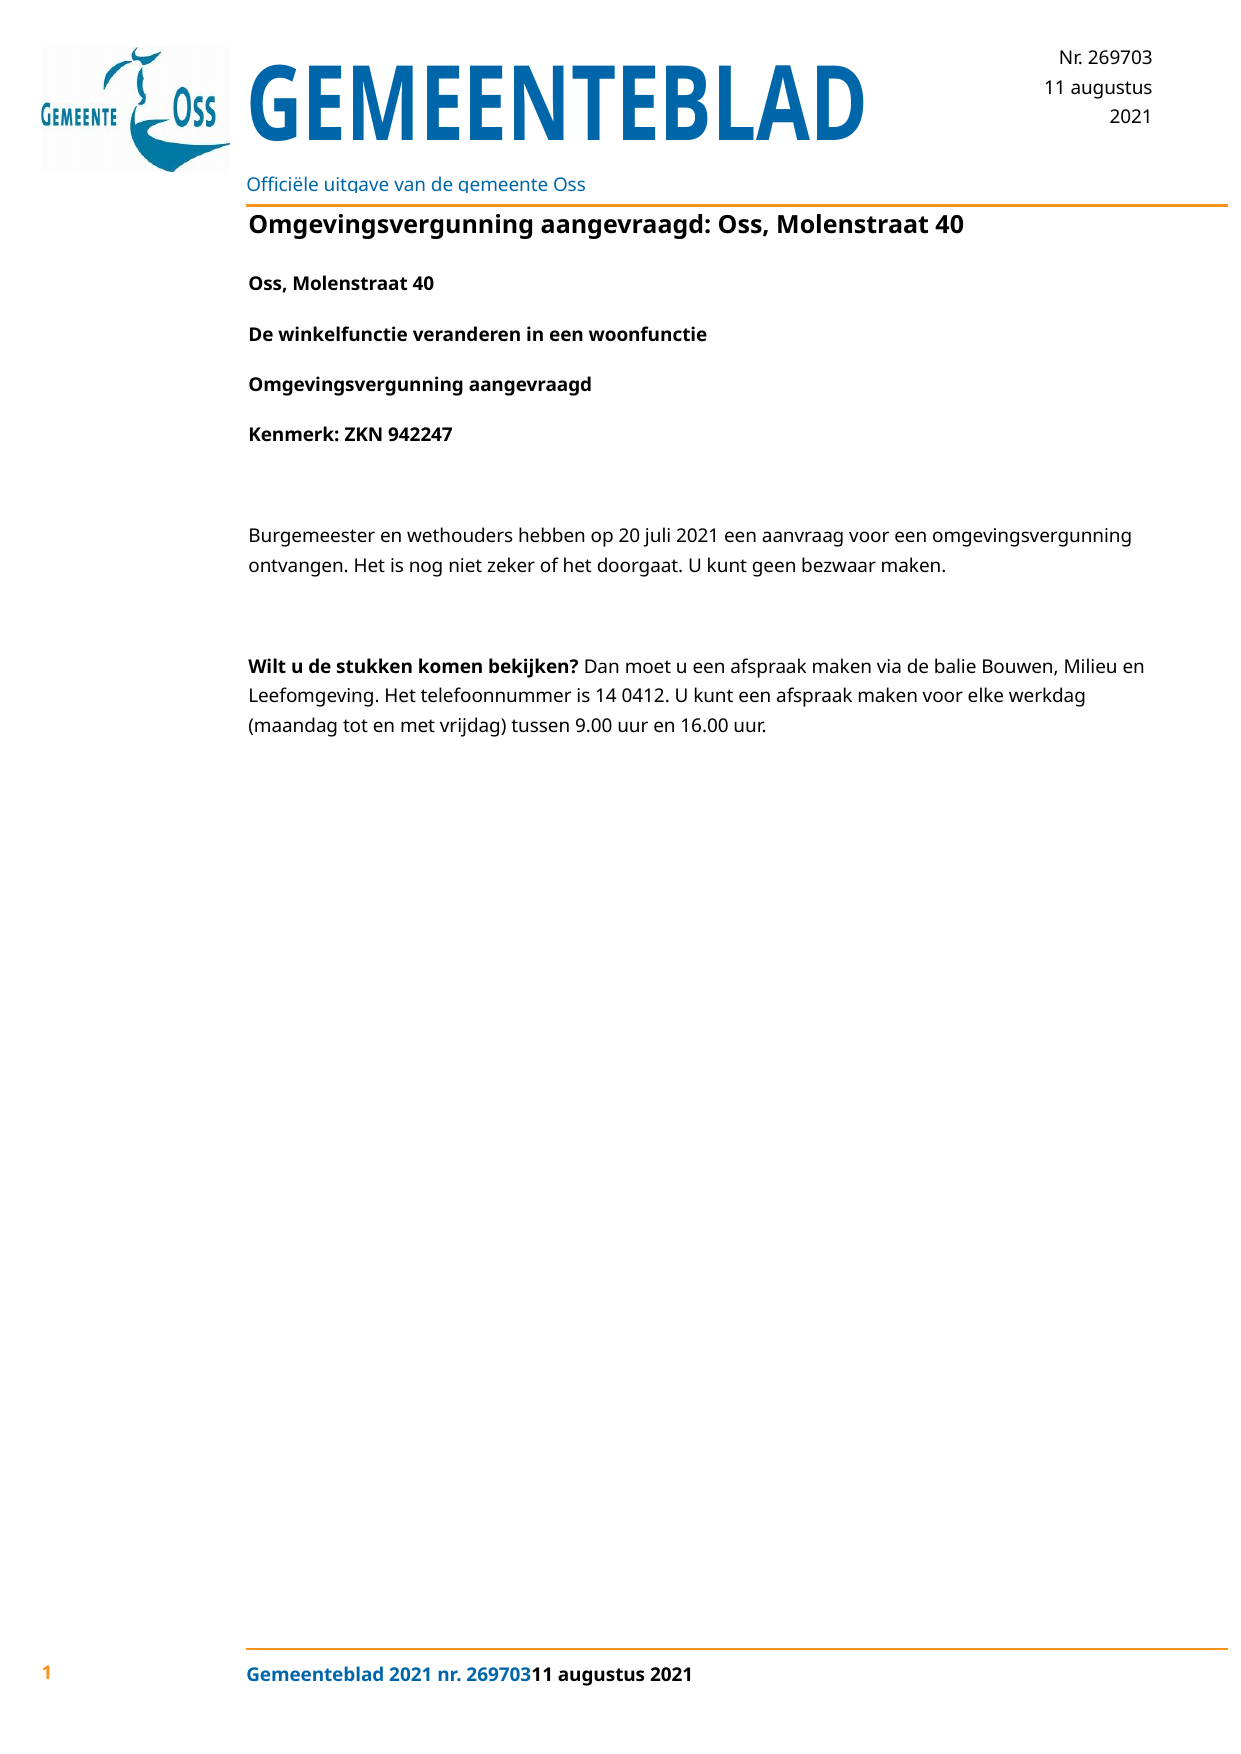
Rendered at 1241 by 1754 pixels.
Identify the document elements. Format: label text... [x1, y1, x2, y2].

text Oss, Molenstraat 40 [248, 270, 1152, 296]
text Burgemeester en wethouders hebben op 20 juli 2021 een aanvraag voor een omgevingsvergunning ontvangen. Het is nog niet zeker of het doorgaat. U kunt geen bezwaar maken. [248, 522, 1152, 578]
text Omgevingsvergunning aangevraagd: Oss, Molenstraat 40 [248, 207, 1152, 241]
text Omgevingsvergunning aangevraagd [248, 371, 1152, 397]
picture [41, 47, 231, 172]
text De winkelfunctie veranderen in een woonfunctie [248, 321, 1152, 346]
text Wilt u de stukken komen bekijken? Dan moet u een afspraak maken via de balie Bouwen, Milieu en Leefomgeving. Het telefoonnummer is 14 0412. U kunt een afspraak maken voor elke werkdag (maandag tot en met vrijdag) tussen 9.00 uur en 16.00 uur. [248, 653, 1152, 738]
text Kenmerk: ZKN 942247 [248, 422, 1152, 447]
